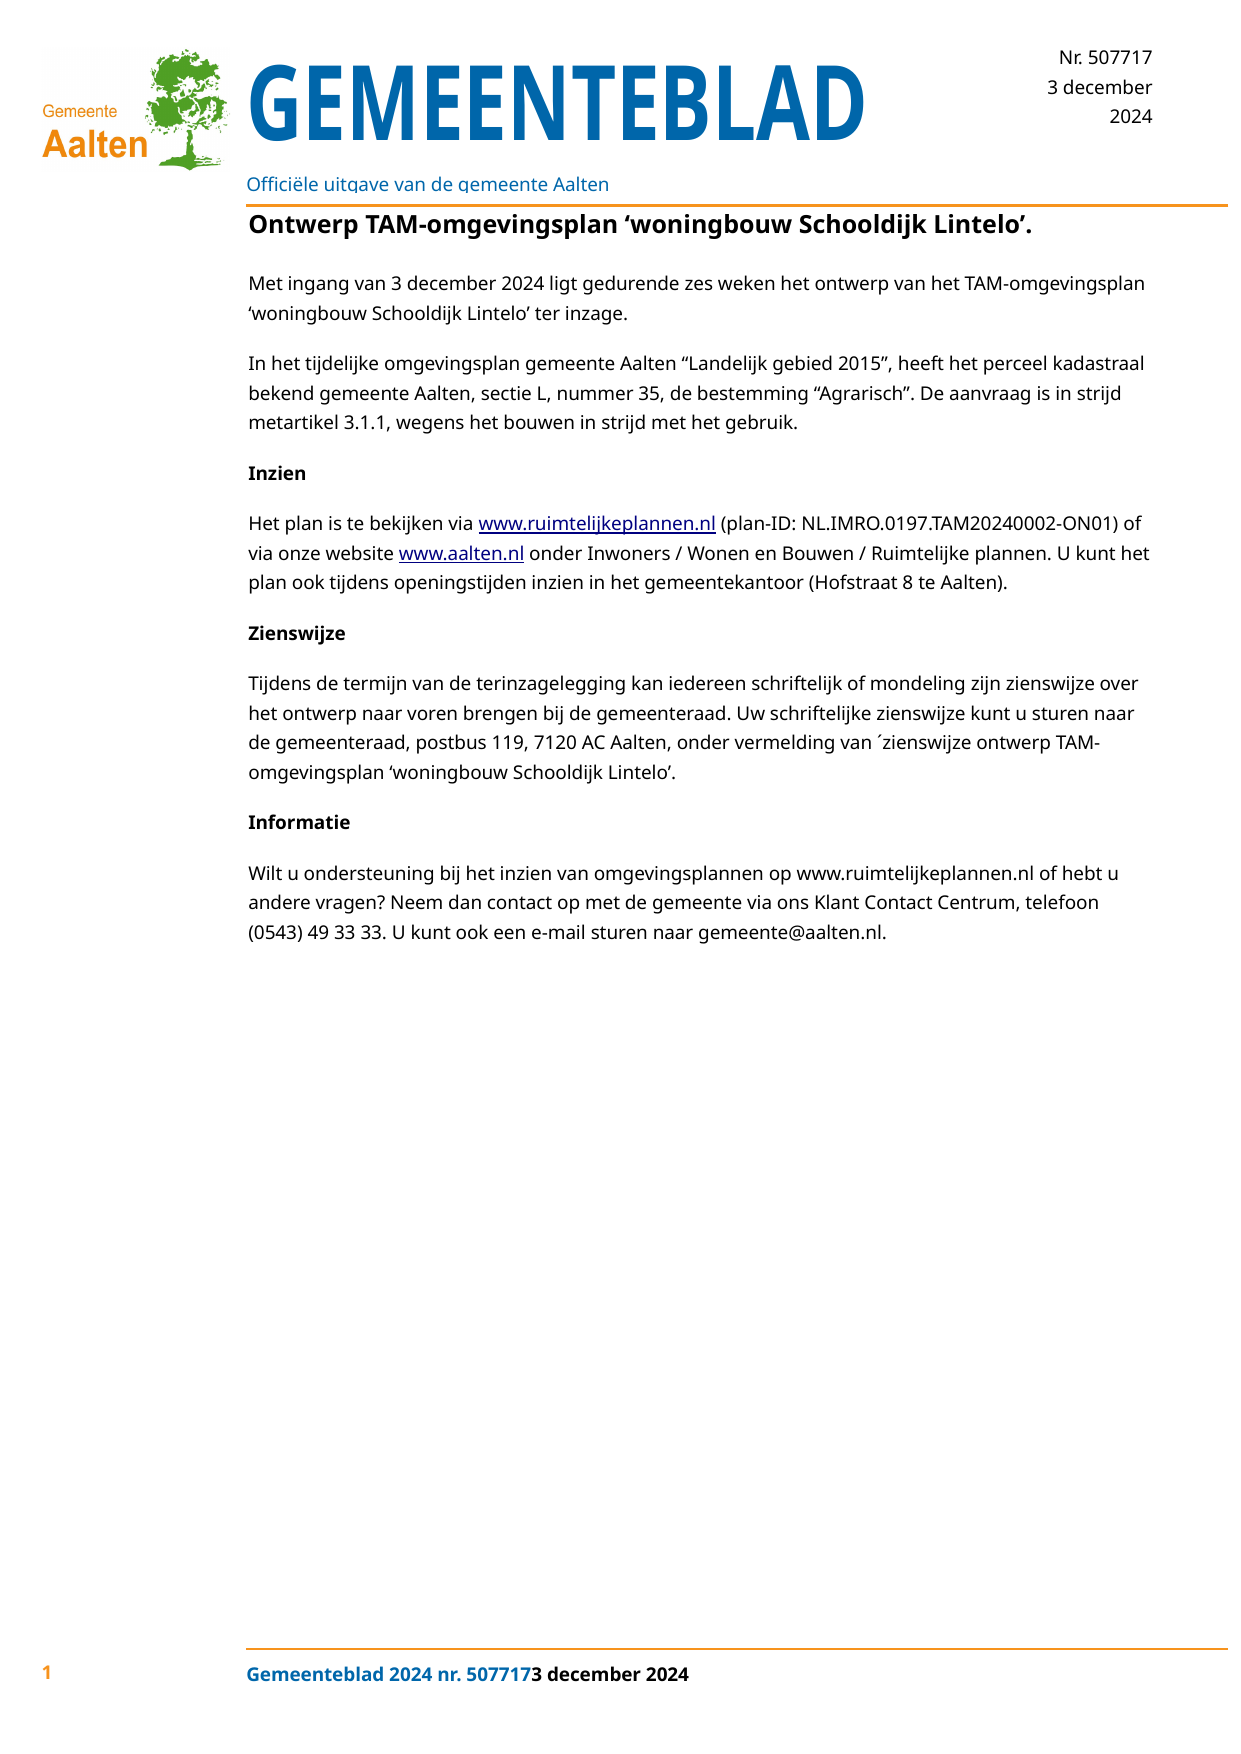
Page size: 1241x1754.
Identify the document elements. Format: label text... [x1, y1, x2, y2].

text In het tijdelijke omgevingsplan gemeente Aalten “Landelijk gebied 2015”, heeft het perceel kadastraal bekend gemeente Aalten, sectie L, nummer 35, de bestemming “Agrarisch”. De aanvraag is in strijd metartikel 3.1.1, wegens het bouwen in strijd met het gebruik. [248, 350, 1152, 435]
text Het plan is te bekijken via www.ruimtelijkeplannen.nl (plan-ID: NL.IMRO.0197.TAM20240002-ON01) of via onze website www.aalten.nl onder Inwoners / Wonen en Bouwen / Ruimtelijke plannen. U kunt het plan ook tijdens openingstijden inzien in het gemeentekantoor (Hofstraat 8 te Aalten). [248, 510, 1152, 595]
text Met ingang van 3 december 2024 ligt gedurende zes weken het ontwerp van het TAM-omgevingsplan ‘woningbouw Schooldijk Lintelo’ ter inzage. [248, 270, 1152, 326]
text Ontwerp TAM-omgevingsplan ‘woningbouw Schooldijk Lintelo’. [248, 207, 1152, 241]
picture [41, 47, 231, 172]
text Tijdens de termijn van de terinzagelegging kan iedereen schriftelijk of mondeling zijn zienswijze over het ontwerp naar voren brengen bij de gemeenteraad. Uw schriftelijke zienswijze kunt u sturen naar de gemeenteraad, postbus 119, 7120 AC Aalten, onder vermelding van ´zienswijze ontwerp TAM-omgevingsplan ‘woningbouw Schooldijk Lintelo’. [248, 670, 1152, 785]
text Inzien [248, 460, 1152, 486]
text Informatie [248, 809, 1152, 835]
text Wilt u ondersteuning bij het inzien van omgevingsplannen op www.ruimtelijkeplannen.nl of hebt u andere vragen? Neem dan contact op met de gemeente via ons Klant Contact Centrum, telefoon (0543) 49 33 33. U kunt ook een e-mail sturen naar gemeente@aalten.nl. [248, 860, 1152, 945]
text Zienswijze [248, 620, 1152, 646]
